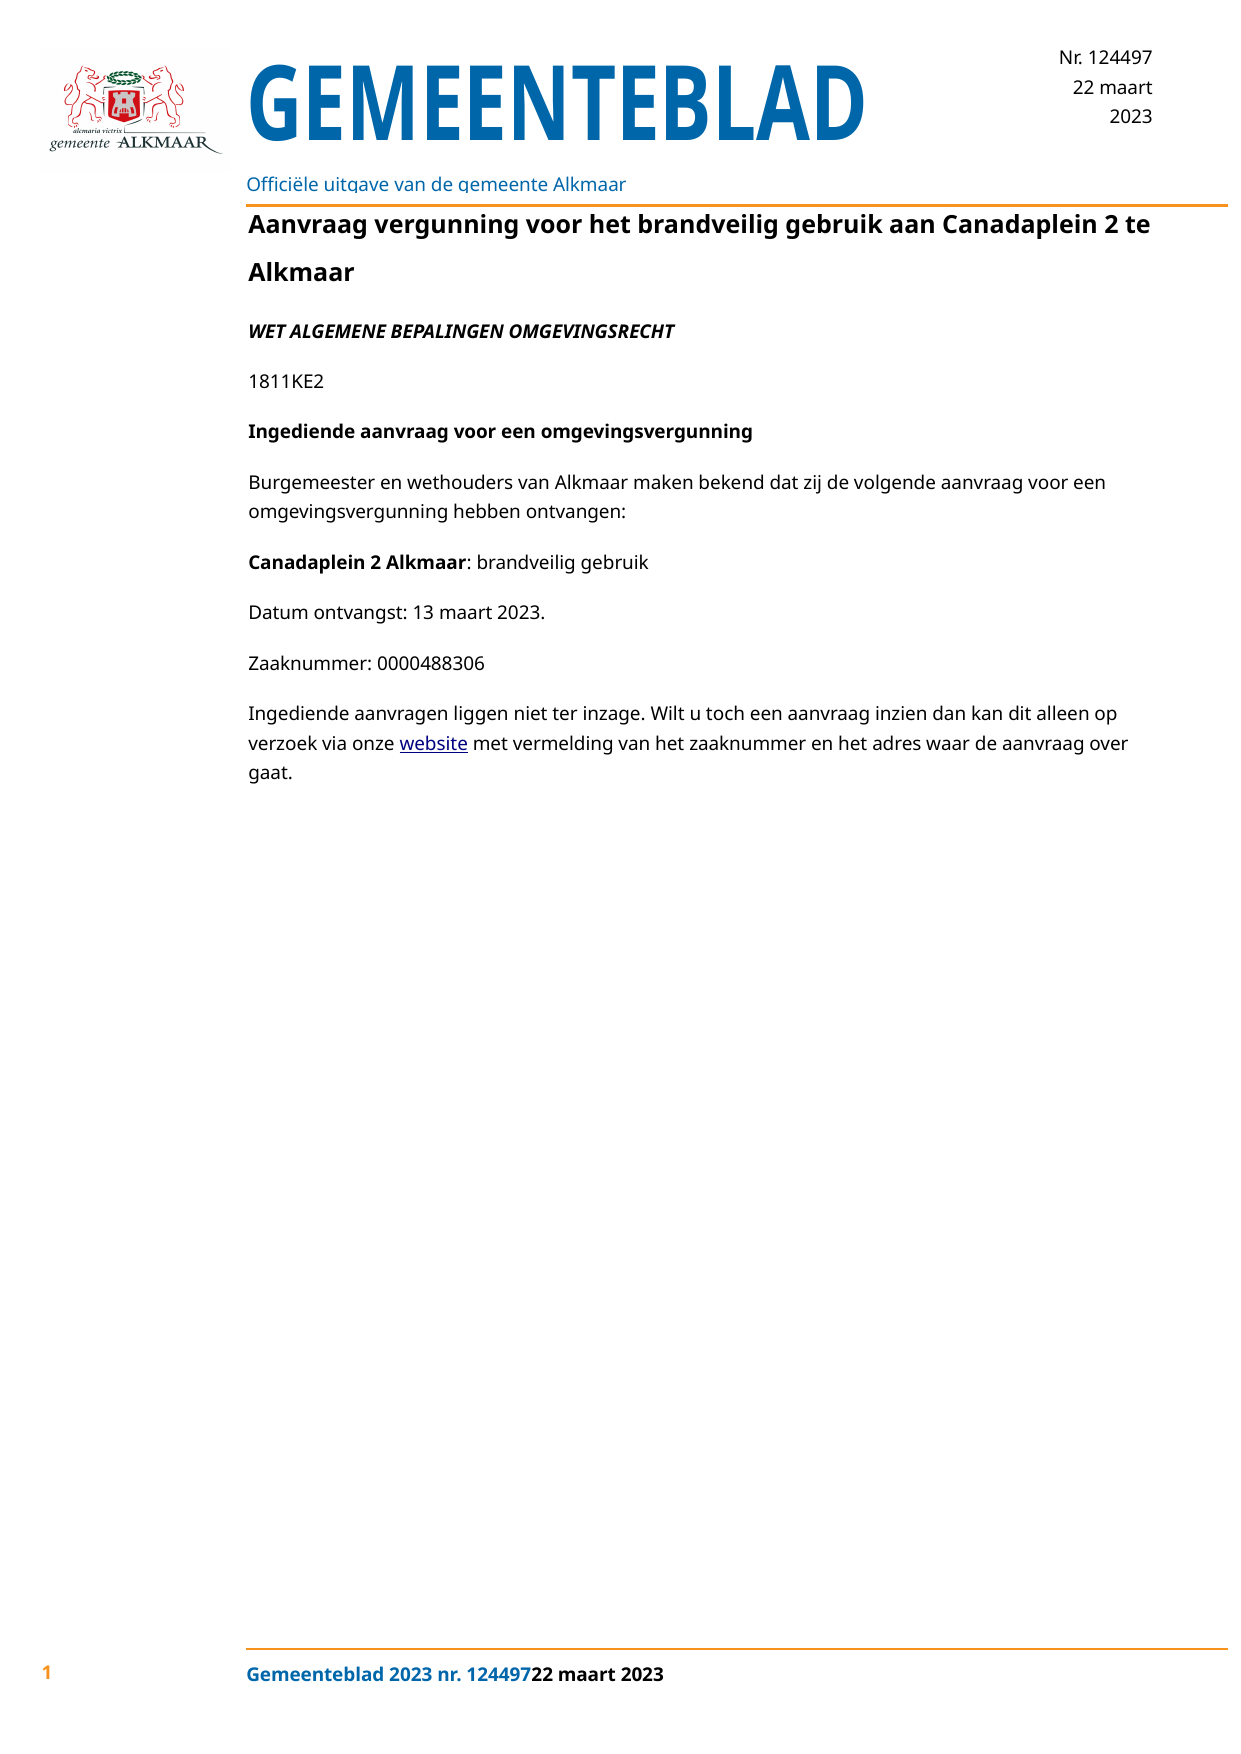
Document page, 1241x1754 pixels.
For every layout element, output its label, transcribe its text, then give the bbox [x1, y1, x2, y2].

text Burgemeester en wethouders van Alkmaar maken bekend dat zij de volgende aanvraag voor een omgevingsvergunning hebben ontvangen: [248, 469, 1152, 524]
picture [41, 47, 231, 172]
text 1811KE2 [248, 368, 1152, 394]
text WET ALGEMENE BEPALINGEN OMGEVINGSRECHT [248, 318, 1152, 344]
text Zaaknummer: 0000488306 [248, 650, 1152, 676]
text Canadaplein 2 Alkmaar: brandveilig gebruik [248, 549, 1152, 575]
text Ingediende aanvragen liggen niet ter inzage. Wilt u toch een aanvraag inzien dan kan dit alleen op verzoek via onze website met vermelding van het zaaknummer en het adres waar de aanvraag over gaat. [248, 700, 1152, 785]
text Datum ontvangst: 13 maart 2023. [248, 599, 1152, 625]
text Aanvraag vergunning voor het brandveilig gebruik aan Canadaplein 2 te Alkmaar [248, 207, 1152, 288]
text Ingediende aanvraag voor een omgevingsvergunning [248, 419, 1152, 444]
